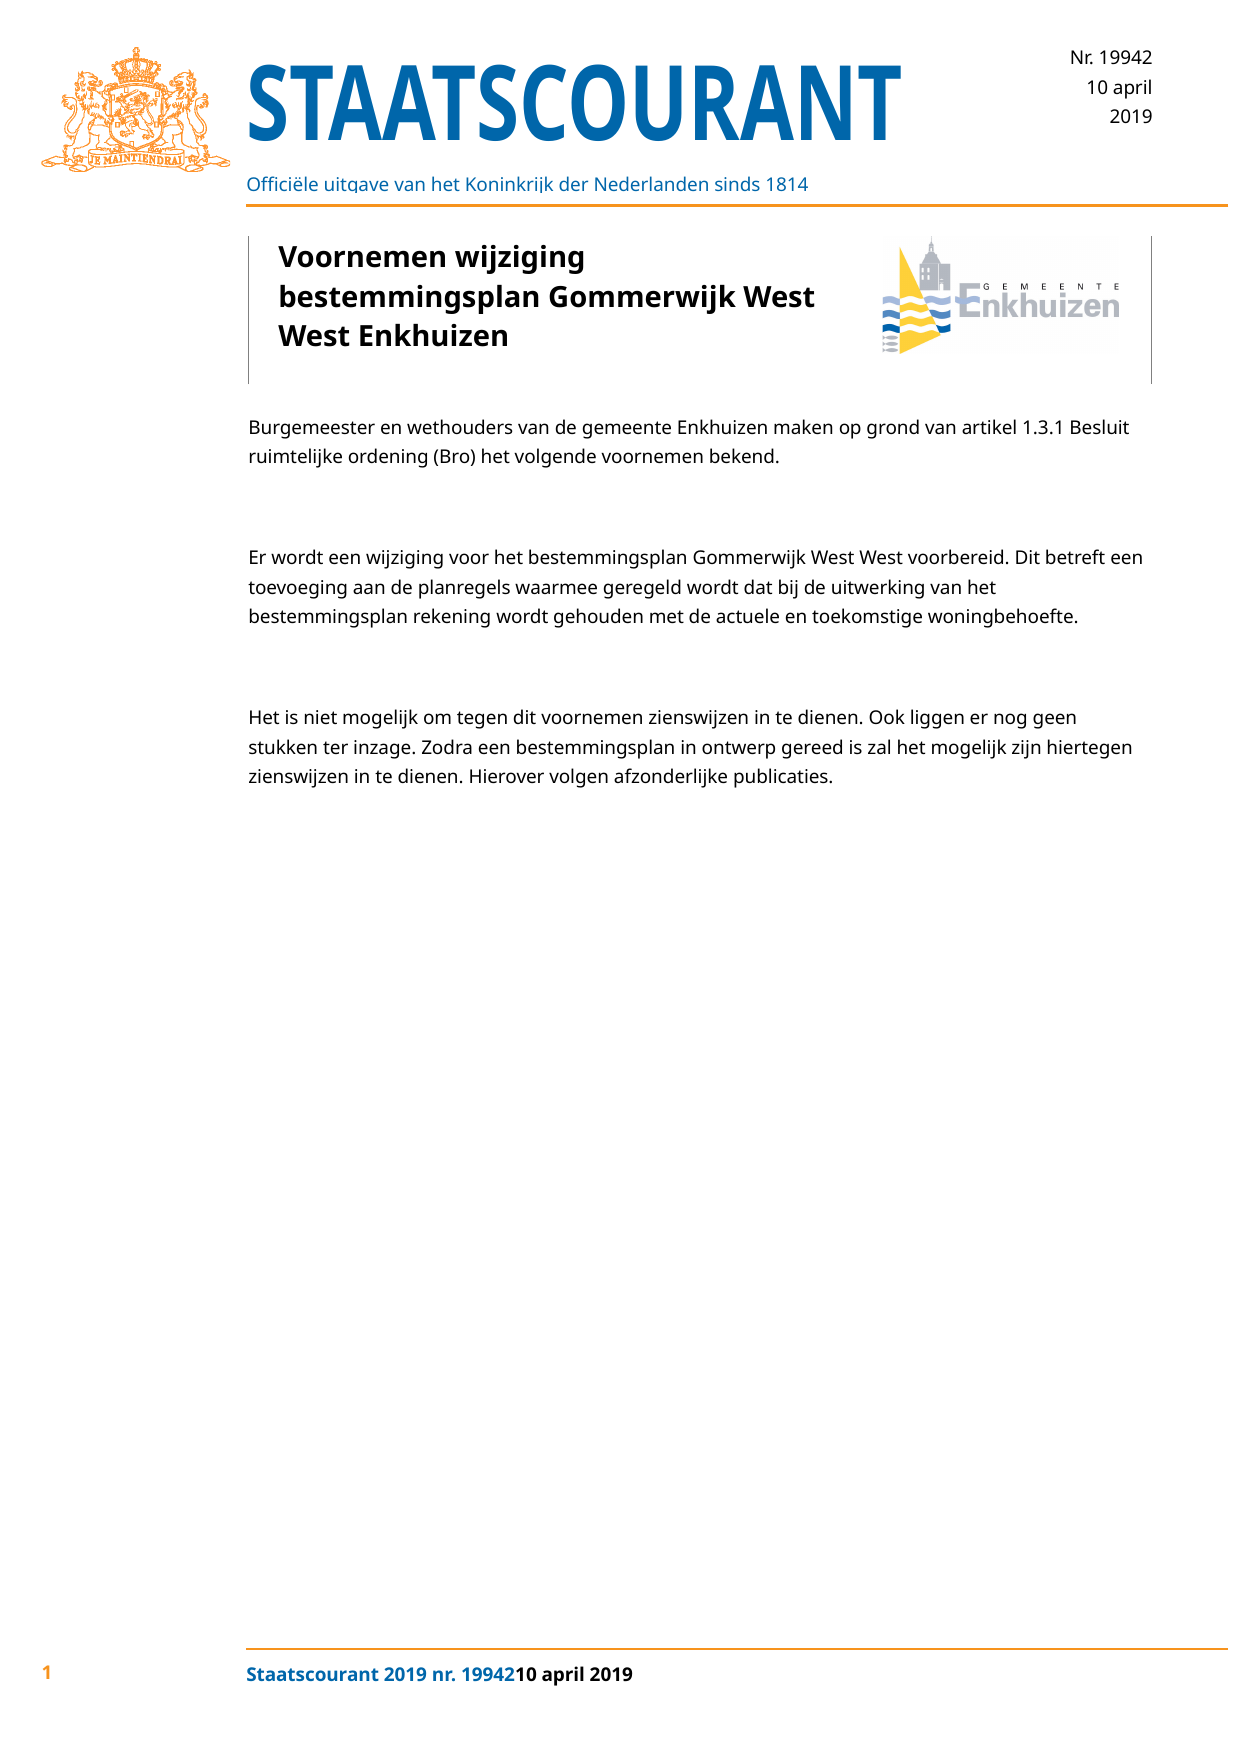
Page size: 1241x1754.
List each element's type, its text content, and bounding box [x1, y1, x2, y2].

text Burgemeester en wethouders van de gemeente Enkhuizen maken op grond van artikel 1.3.1 Besluit ruimtelijke ordening (Bro) het volgende voornemen bekend. [248, 414, 1152, 469]
picture [41, 47, 231, 172]
table_header Voornemen wijziging bestemmingsplan Gommerwijk West West Enkhuizen [249, 236, 850, 384]
text Er wordt een wijziging voor het bestemmingsplan Gommerwijk West West voorbereid. Dit betreft een toevoeging aan de planregels waarmee geregeld wordt dat bij de uitwerking van het bestemmingsplan rekening wordt gehouden met de actuele en toekomstige woningbehoefte. [248, 544, 1152, 629]
text Het is niet mogelijk om tegen dit voornemen zienswijzen in te dienen. Ook liggen er nog geen stukken ter inzage. Zodra een bestemmingsplan in ontwerp gereed is zal het mogelijk zijn hiertegen zienswijzen in te dienen. Hierover volgen afzonderlijke publicaties. [248, 704, 1152, 789]
picture [882, 236, 1119, 354]
table_header [850, 236, 1151, 384]
